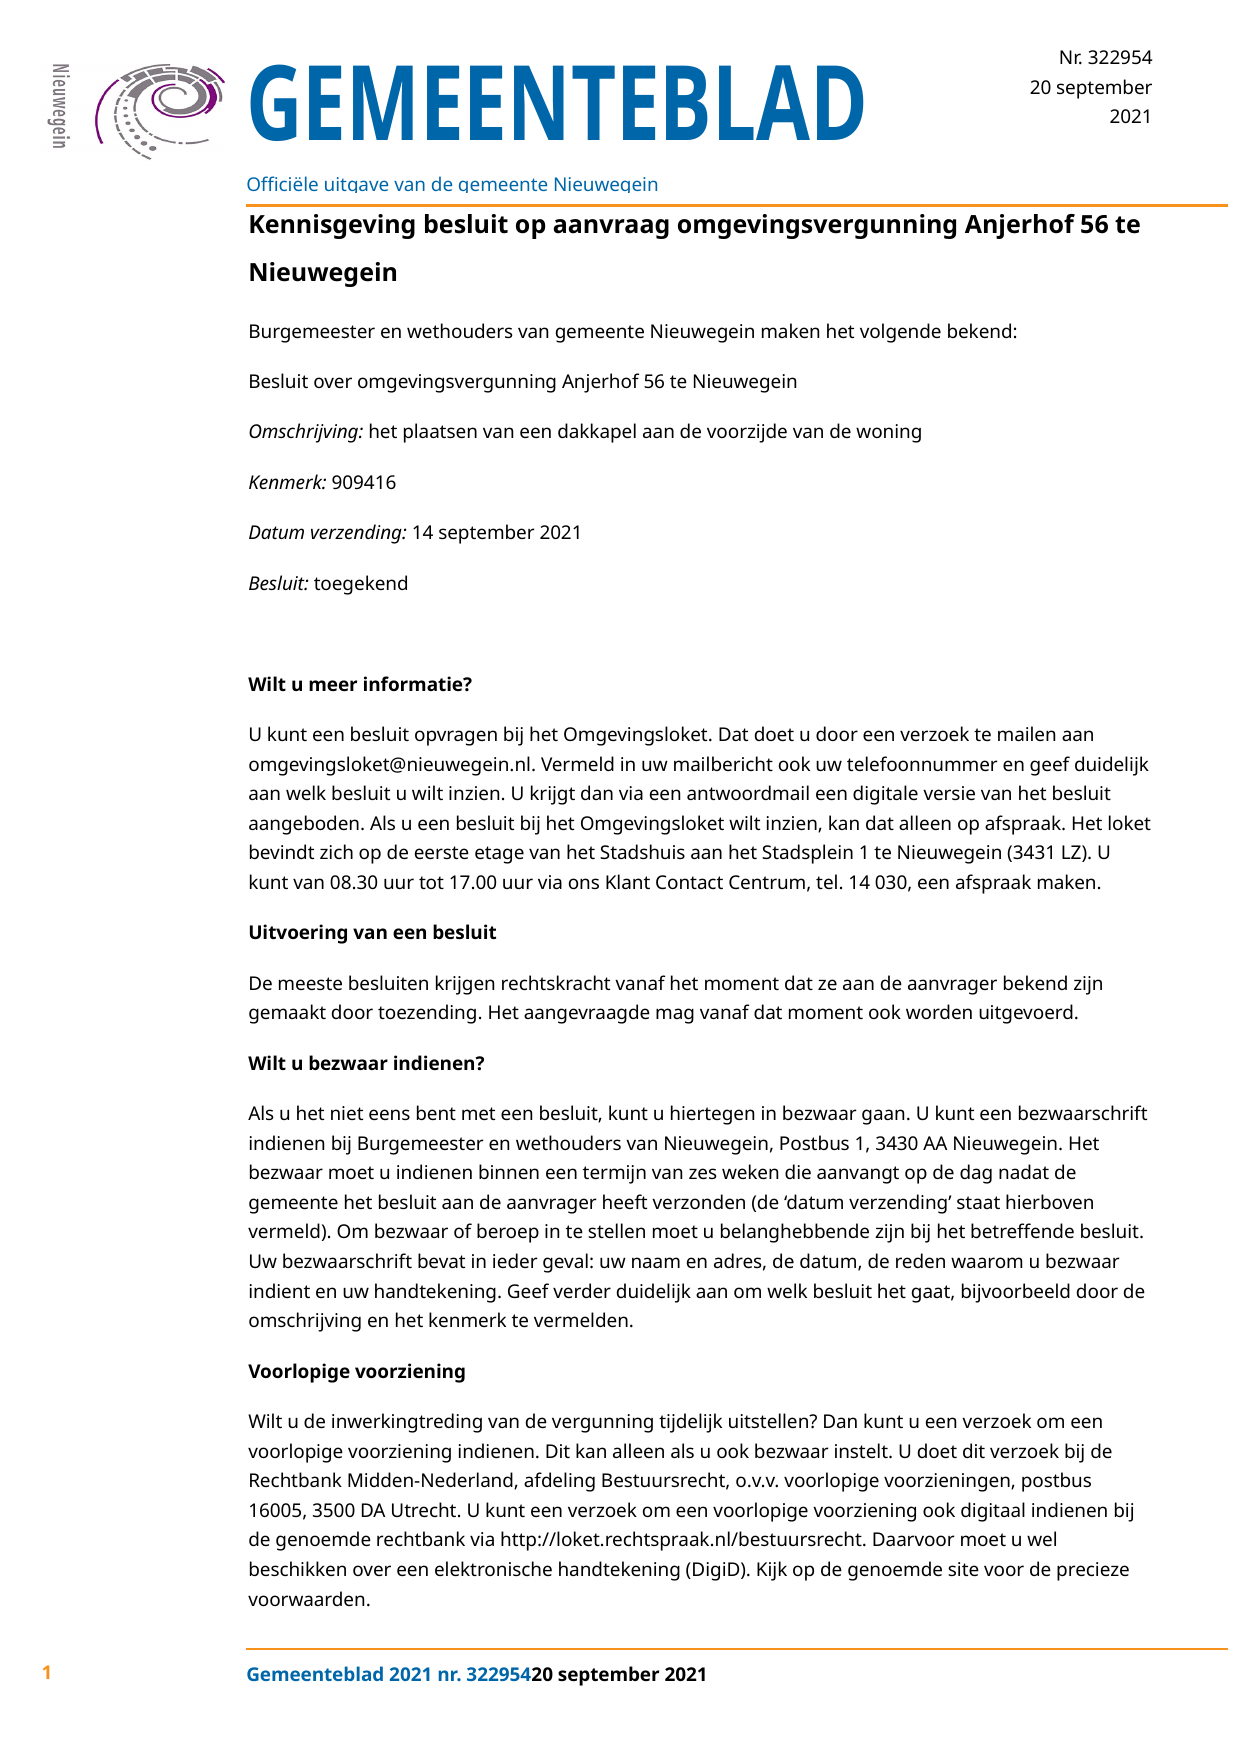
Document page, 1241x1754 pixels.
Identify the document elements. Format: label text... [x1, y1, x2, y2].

text Besluit over omgevingsvergunning Anjerhof 56 te Nieuwegein [248, 368, 1152, 394]
text Wilt u meer informatie? [248, 671, 1152, 697]
text Uitvoering van een besluit [248, 919, 1152, 945]
text Als u het niet eens bent met een besluit, kunt u hiertegen in bezwaar gaan. U kunt een bezwaarschrift indienen bij Burgemeester en wethouders van Nieuwegein, Postbus 1, 3430 AA Nieuwegein. Het bezwaar moet u indienen binnen een termijn van zes weken die aanvangt op de dag nadat de gemeente het besluit aan de aanvrager heeft verzonden (de ‘datum verzending’ staat hierboven vermeld). Om bezwaar of beroep in te stellen moet u belanghebbende zijn bij het betreffende besluit. Uw bezwaarschrift bevat in ieder geval: uw naam en adres, de datum, de reden waarom u bezwaar indient en uw handtekening. Geef verder duidelijk aan om welk besluit het gaat, bijvoorbeeld door de omschrijving en het kenmerk te vermelden. [248, 1100, 1152, 1333]
text Datum verzending: 14 september 2021 [248, 519, 1152, 545]
text Voorlopige voorziening [248, 1358, 1152, 1384]
text Wilt u bezwaar indienen? [248, 1050, 1152, 1076]
text De meeste besluiten krijgen rechtskracht vanaf het moment dat ze aan de aanvrager bekend zijn gemaakt door toezending. Het aangevraagde mag vanaf dat moment ook worden uitgevoerd. [248, 970, 1152, 1025]
picture [41, 47, 231, 172]
text Burgemeester en wethouders van gemeente Nieuwegein maken het volgende bekend: [248, 318, 1152, 344]
text Kennisgeving besluit op aanvraag omgevingsvergunning Anjerhof 56 te Nieuwegein [248, 207, 1152, 288]
text Besluit: toegekend [248, 570, 1152, 596]
text Omschrijving: het plaatsen van een dakkapel aan de voorzijde van de woning [248, 419, 1152, 444]
text Wilt u de inwerkingtreding van de vergunning tijdelijk uitstellen? Dan kunt u een verzoek om een voorlopige voorziening indienen. Dit kan alleen als u ook bezwaar instelt. U doet dit verzoek bij de Rechtbank Midden-Nederland, afdeling Bestuursrecht, o.v.v. voorlopige voorzieningen, postbus 16005, 3500 DA Utrecht. U kunt een verzoek om een voorlopige voorziening ook digitaal indienen bij de genoemde rechtbank via http://loket.rechtspraak.nl/bestuursrecht. Daarvoor moet u wel beschikken over een elektronische handtekening (DigiD). Kijk op de genoemde site voor de precieze voorwaarden. [248, 1408, 1152, 1612]
text U kunt een besluit opvragen bij het Omgevingsloket. Dat doet u door een verzoek te mailen aan omgevingsloket@nieuwegein.nl. Vermeld in uw mailbericht ook uw telefoonnummer en geef duidelijk aan welk besluit u wilt inzien. U krijgt dan via een antwoordmail een digitale versie van het besluit aangeboden. Als u een besluit bij het Omgevingsloket wilt inzien, kan dat alleen op afspraak. Het loket bevindt zich op de eerste etage van het Stadshuis aan het Stadsplein 1 te Nieuwegein (3431 LZ). U kunt van 08.30 uur tot 17.00 uur via ons Klant Contact Centrum, tel. 14 030, een afspraak maken. [248, 721, 1152, 895]
text Kenmerk: 909416 [248, 469, 1152, 495]
